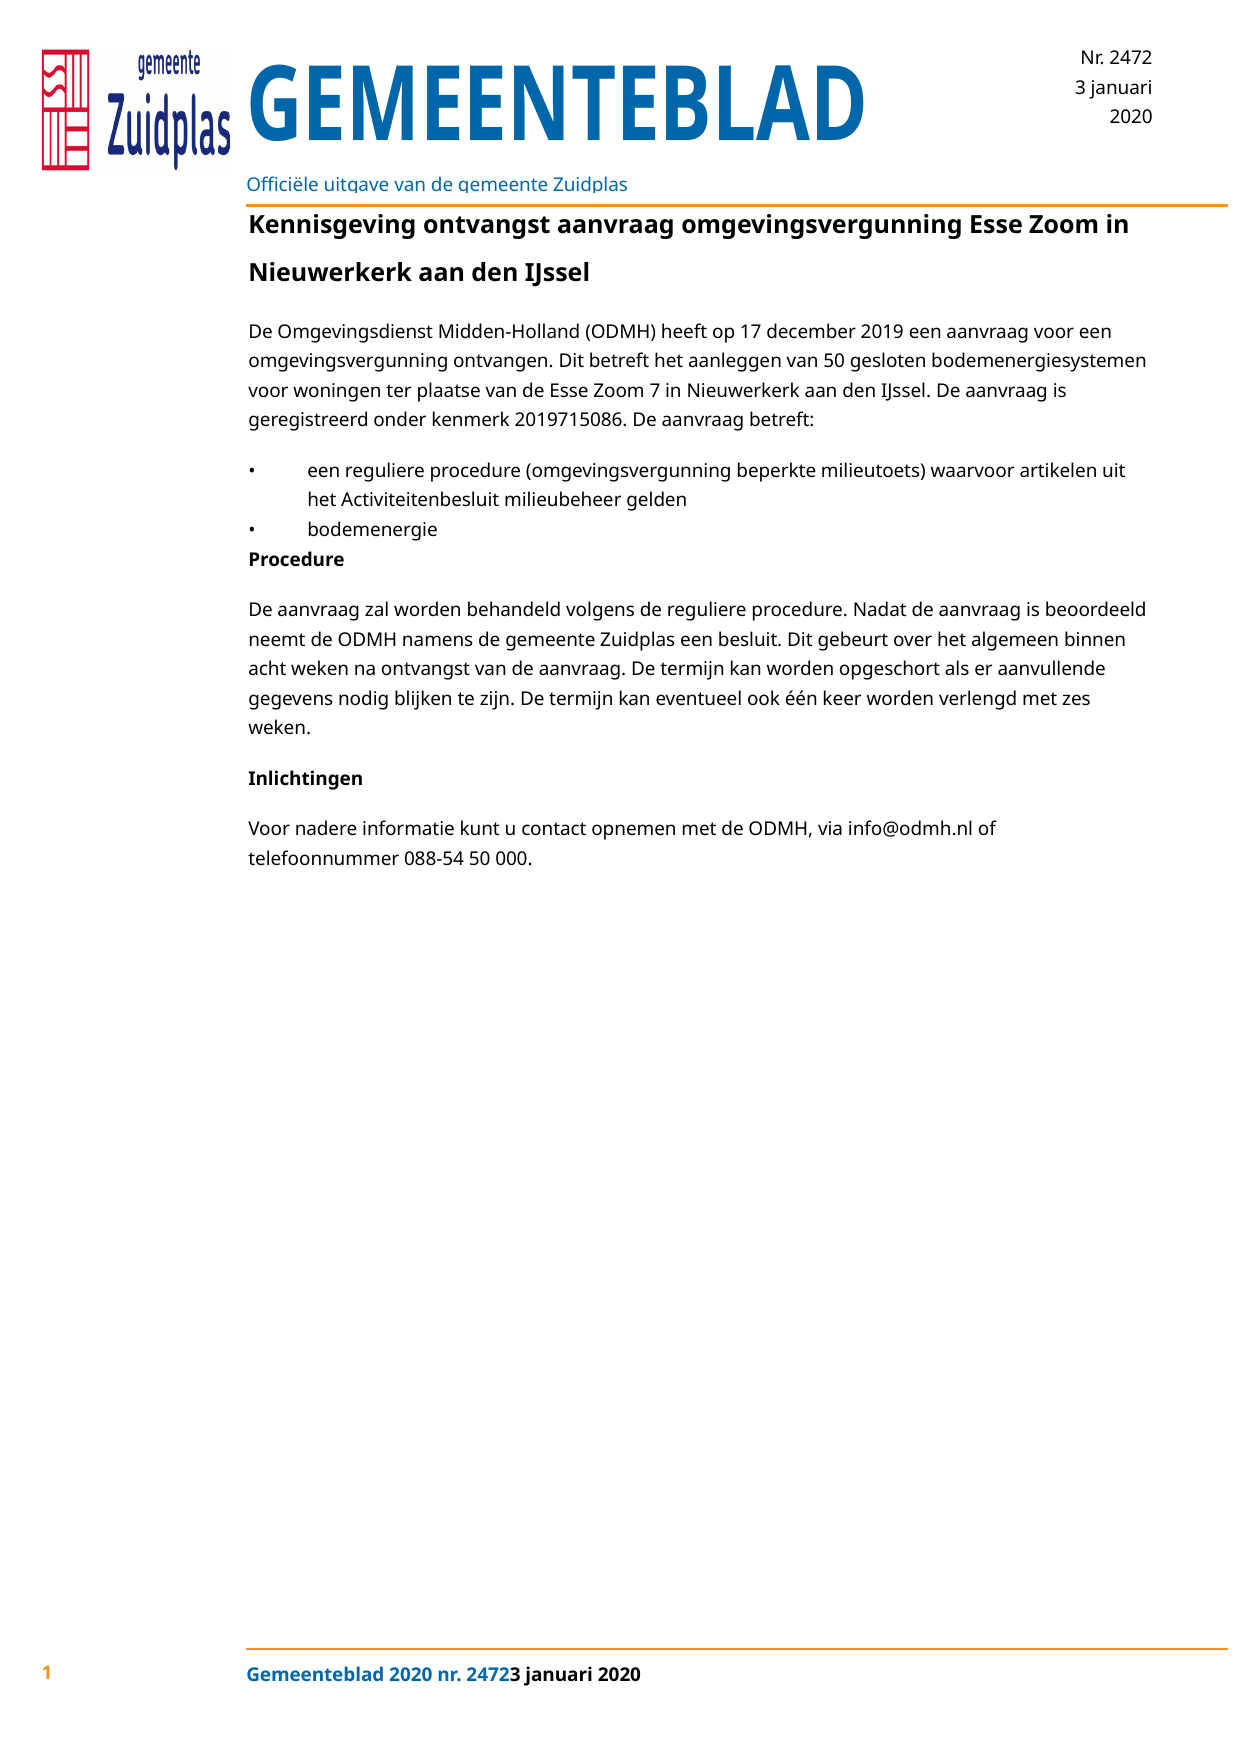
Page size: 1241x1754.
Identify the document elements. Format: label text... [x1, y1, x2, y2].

list bodemenergie [248, 516, 1152, 542]
text Kennisgeving ontvangst aanvraag omgevingsvergunning Esse Zoom in Nieuwerkerk aan den IJssel [248, 207, 1152, 288]
text Inlichtingen [248, 765, 1152, 791]
text Procedure [248, 546, 1152, 572]
text De Omgevingsdienst Midden-Holland (ODMH) heeft op 17 december 2019 een aanvraag voor een omgevingsvergunning ontvangen. Dit betreft het aanleggen van 50 gesloten bodemenergiesystemen voor woningen ter plaatse van de Esse Zoom 7 in Nieuwerkerk aan den IJssel. De aanvraag is geregistreerd onder kenmerk 2019715086. De aanvraag betreft: [248, 318, 1152, 432]
picture [41, 47, 231, 172]
text Voor nadere informatie kunt u contact opnemen met de ODMH, via info@odmh.nl of telefoonnummer 088-54 50 000. [248, 815, 1152, 871]
text De aanvraag zal worden behandeld volgens de reguliere procedure. Nadat de aanvraag is beoordeeld neemt de ODMH namens de gemeente Zuidplas een besluit. Dit gebeurt over het algemeen binnen acht weken na ontvangst van de aanvraag. De termijn kan worden opgeschort als er aanvullende gegevens nodig blijken te zijn. De termijn kan eventueel ook één keer worden verlengd met zes weken. [248, 596, 1152, 740]
list een reguliere procedure (omgevingsvergunning beperkte milieutoets) waarvoor artikelen uit het Activiteitenbesluit milieubeheer gelden [248, 457, 1152, 512]
